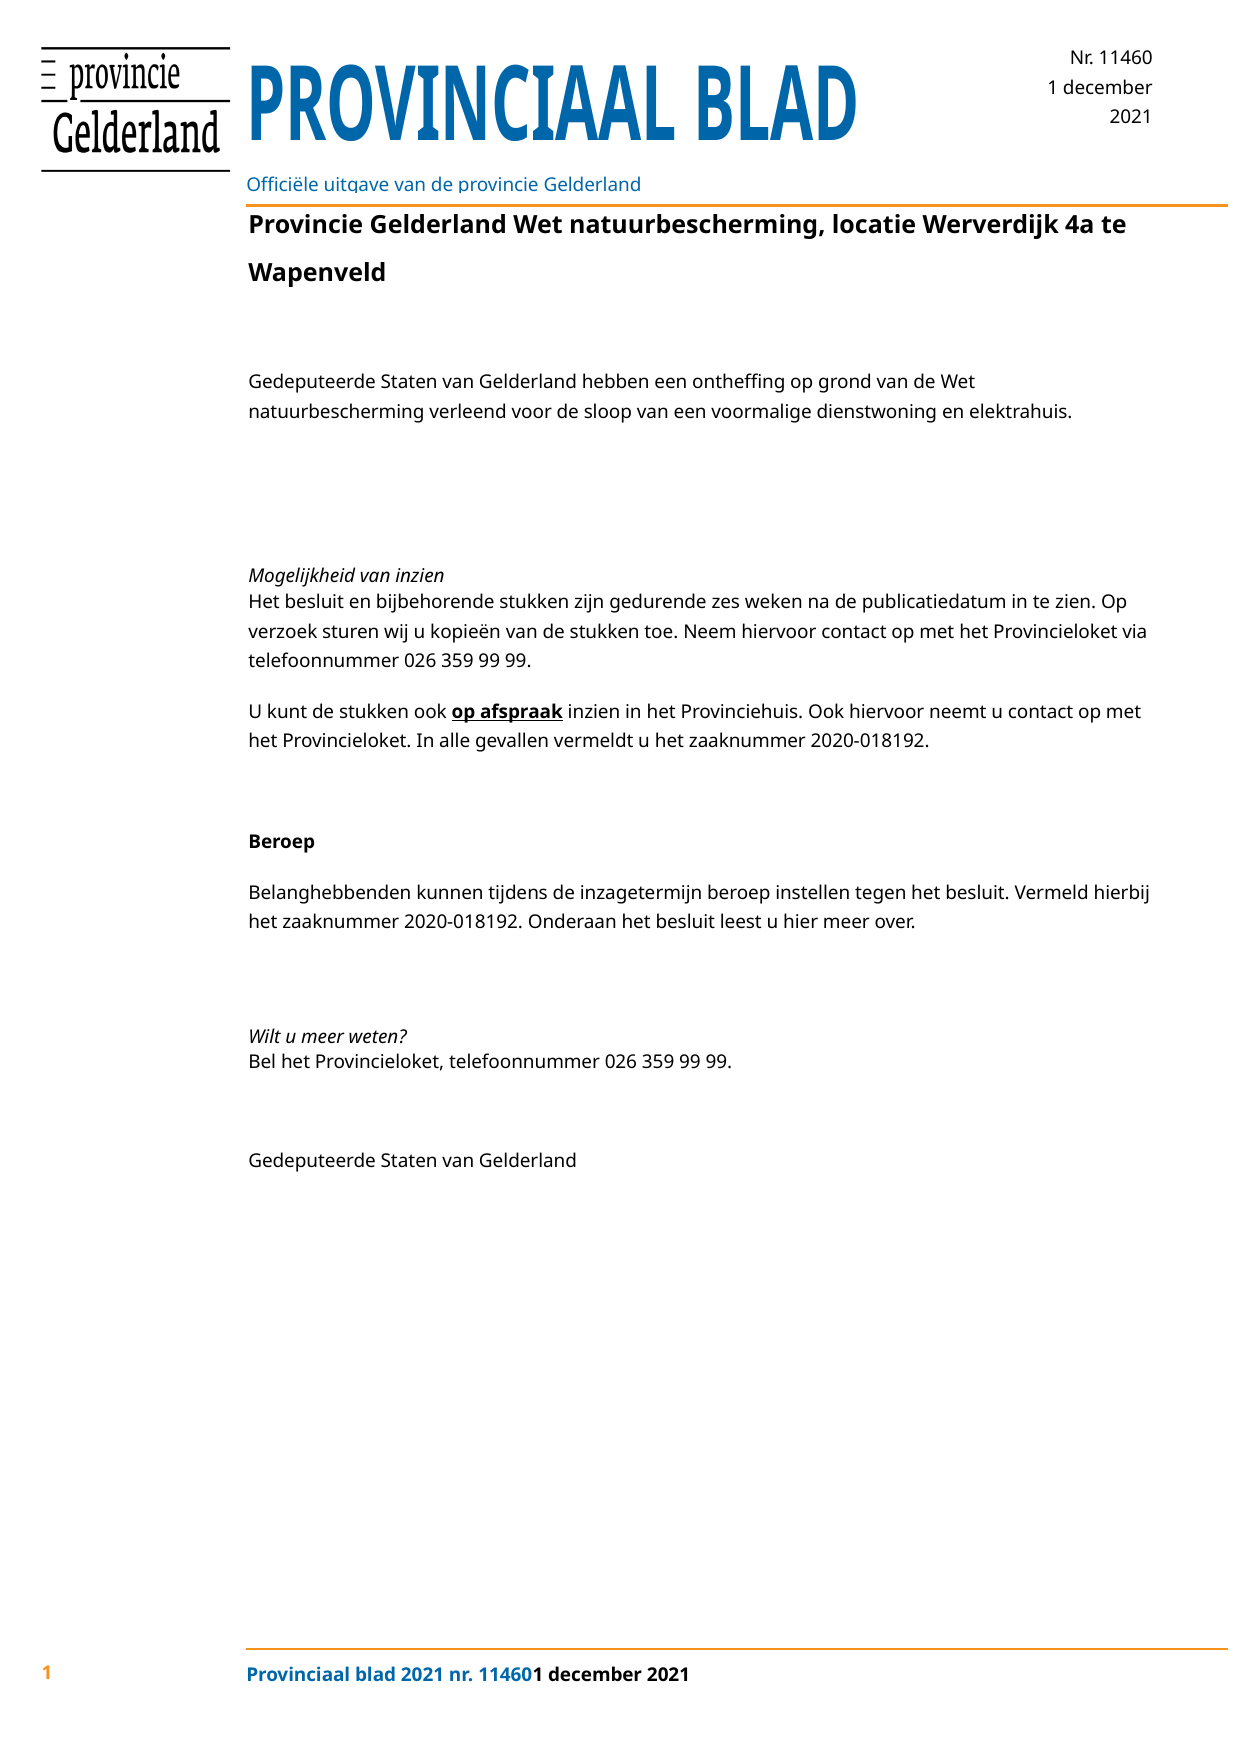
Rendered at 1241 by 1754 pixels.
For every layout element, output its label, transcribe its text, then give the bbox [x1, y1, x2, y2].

text Belanghebbenden kunnen tijdens de inzagetermijn beroep instellen tegen het besluit. Vermeld hierbij het zaaknummer 2020-018192. Onderaan het besluit leest u hier meer over. [248, 879, 1152, 934]
text Wilt u meer weten? [248, 1023, 1152, 1048]
text Provincie Gelderland Wet natuurbescherming, locatie Werverdijk 4a te Wapenveld [248, 207, 1152, 288]
text Gedeputeerde Staten van Gelderland [248, 1147, 1152, 1172]
text Bel het Provincieloket, telefoonnummer 026 359 99 99. [248, 1048, 1152, 1074]
text Beroep [248, 828, 1152, 854]
text U kunt de stukken ook op afspraak inzien in het Provinciehuis. Ook hiervoor neemt u contact op met het Provincieloket. In alle gevallen vermeldt u het zaaknummer 2020-018192. [248, 698, 1152, 753]
text Gedeputeerde Staten van Gelderland hebben een ontheffing op grond van de Wet natuurbescherming verleend voor de sloop van een voormalige dienstwoning en elektrahuis. [248, 368, 1152, 424]
text Het besluit en bijbehorende stukken zijn gedurende zes weken na de publicatiedatum in te zien. Op verzoek sturen wij u kopieën van de stukken toe. Neem hiervoor contact op met het Provincieloket via telefoonnummer 026 359 99 99. [248, 588, 1152, 673]
text Mogelijkheid van inzien [248, 563, 1152, 588]
picture [41, 47, 231, 172]
